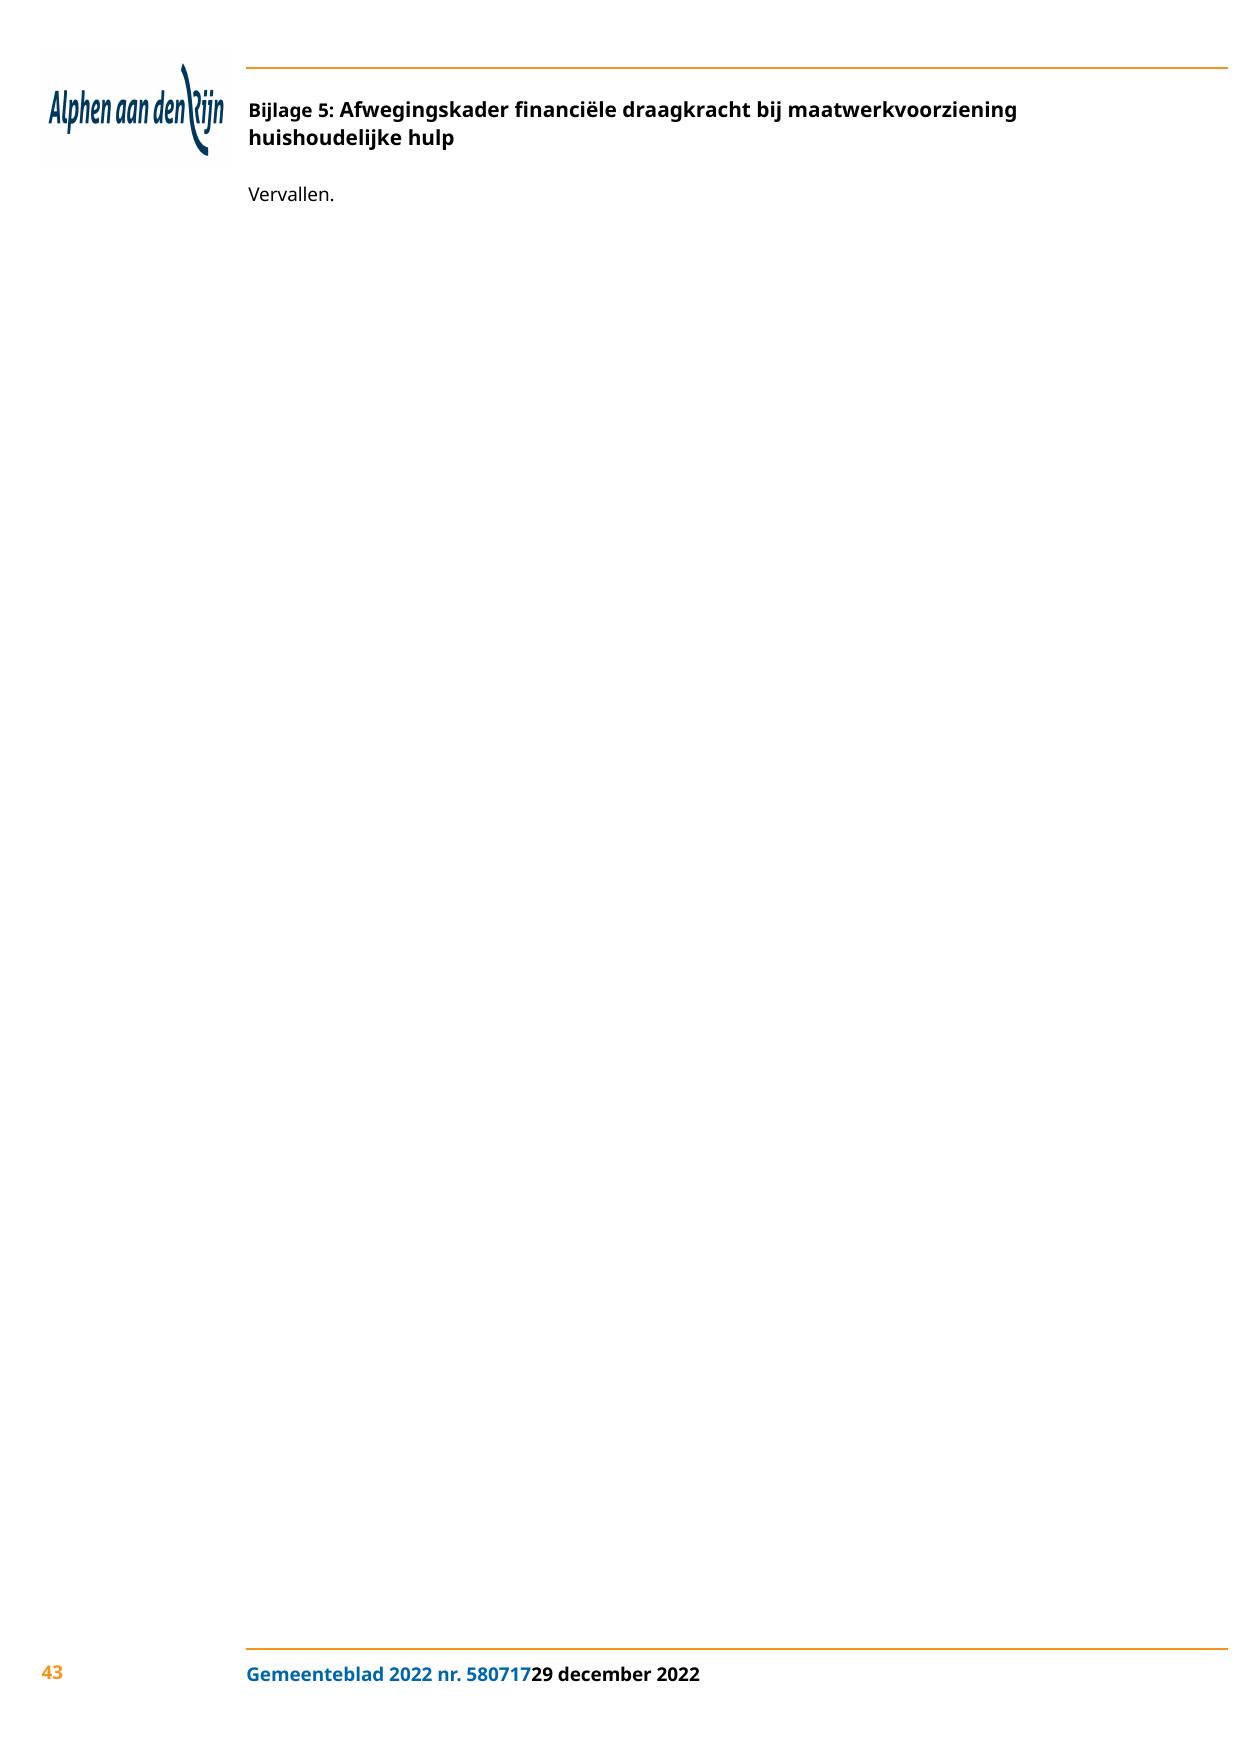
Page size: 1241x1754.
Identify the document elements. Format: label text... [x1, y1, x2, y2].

text Bijlage 5: Afwegingskader financiële draagkracht bij maatwerkvoorziening huishoudelijke hulp [248, 95, 1152, 152]
text Vervallen. [248, 181, 1152, 207]
picture [41, 47, 231, 172]
